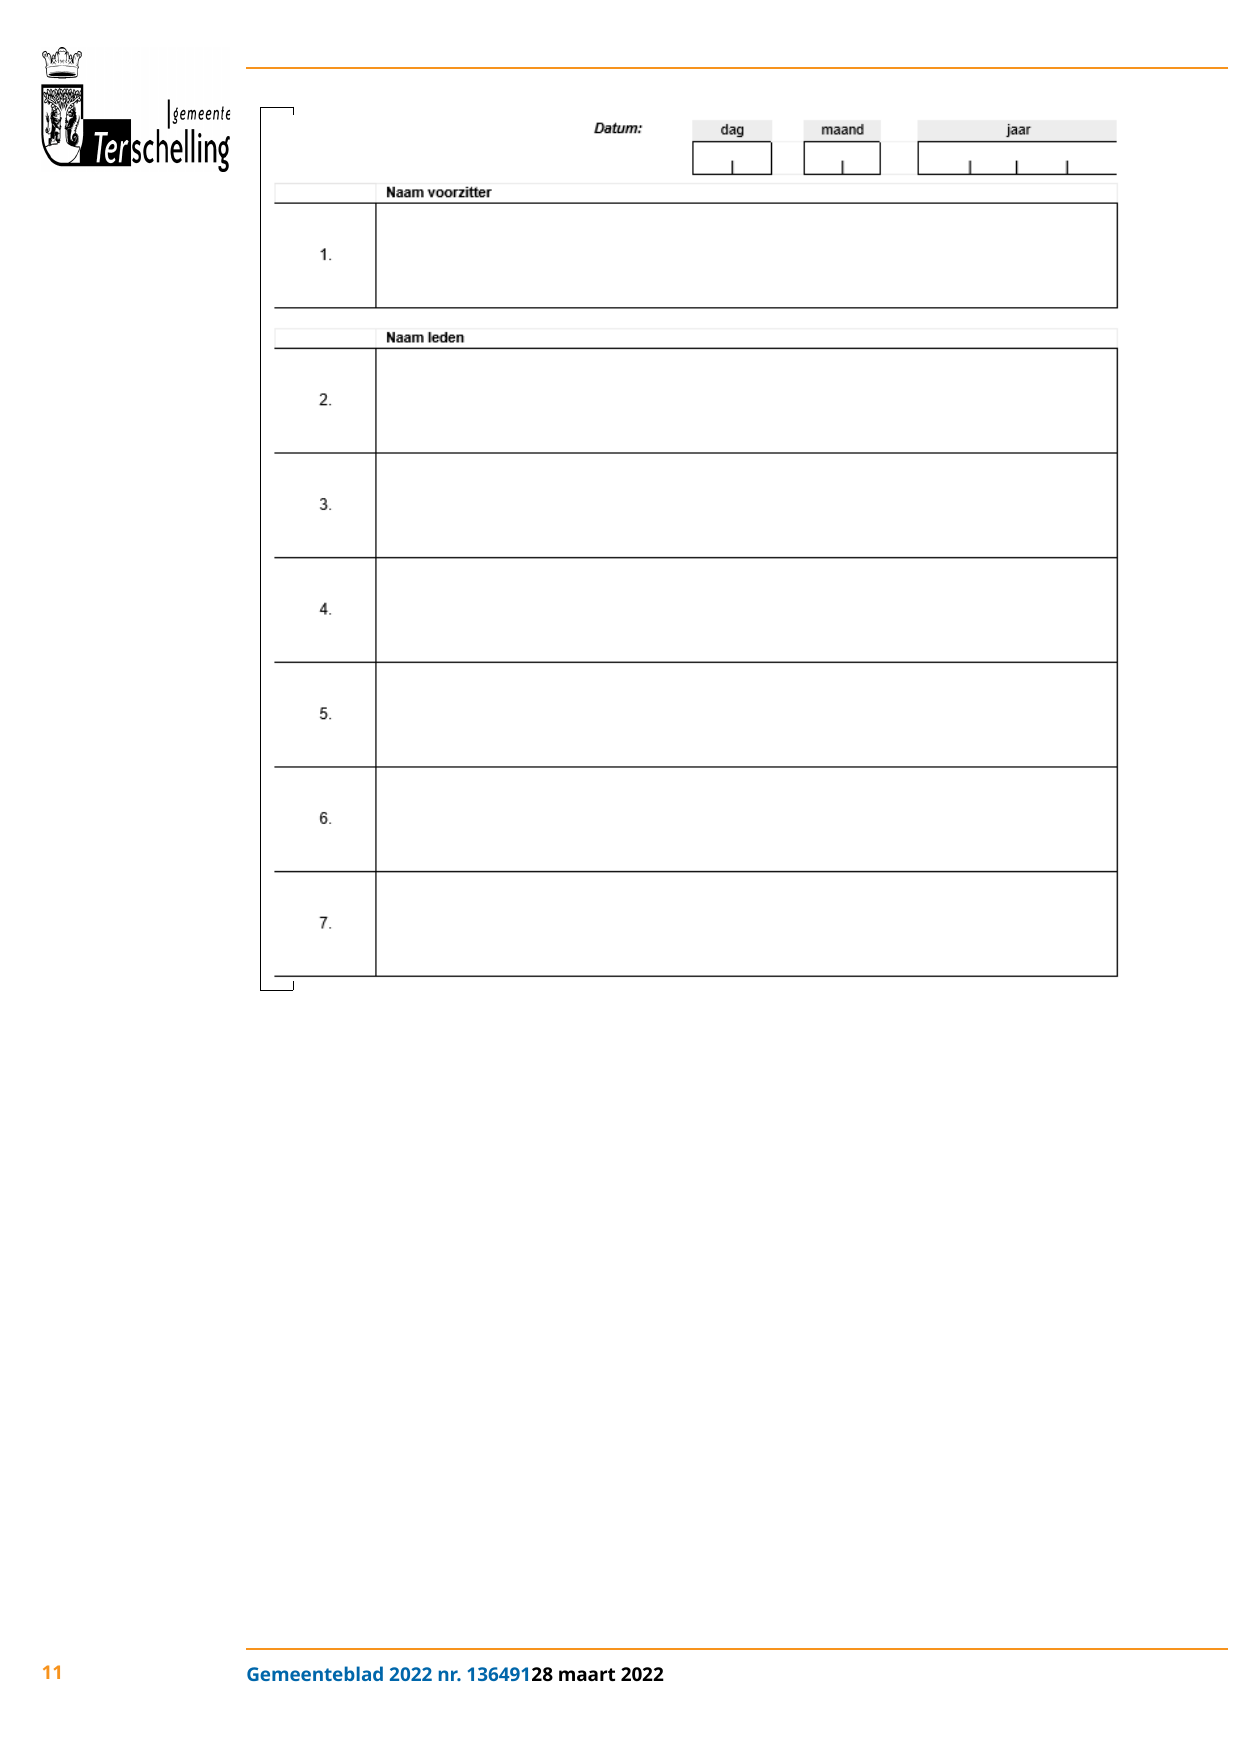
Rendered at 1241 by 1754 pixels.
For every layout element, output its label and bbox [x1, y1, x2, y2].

picture [268, 115, 1125, 981]
picture [41, 47, 231, 172]
